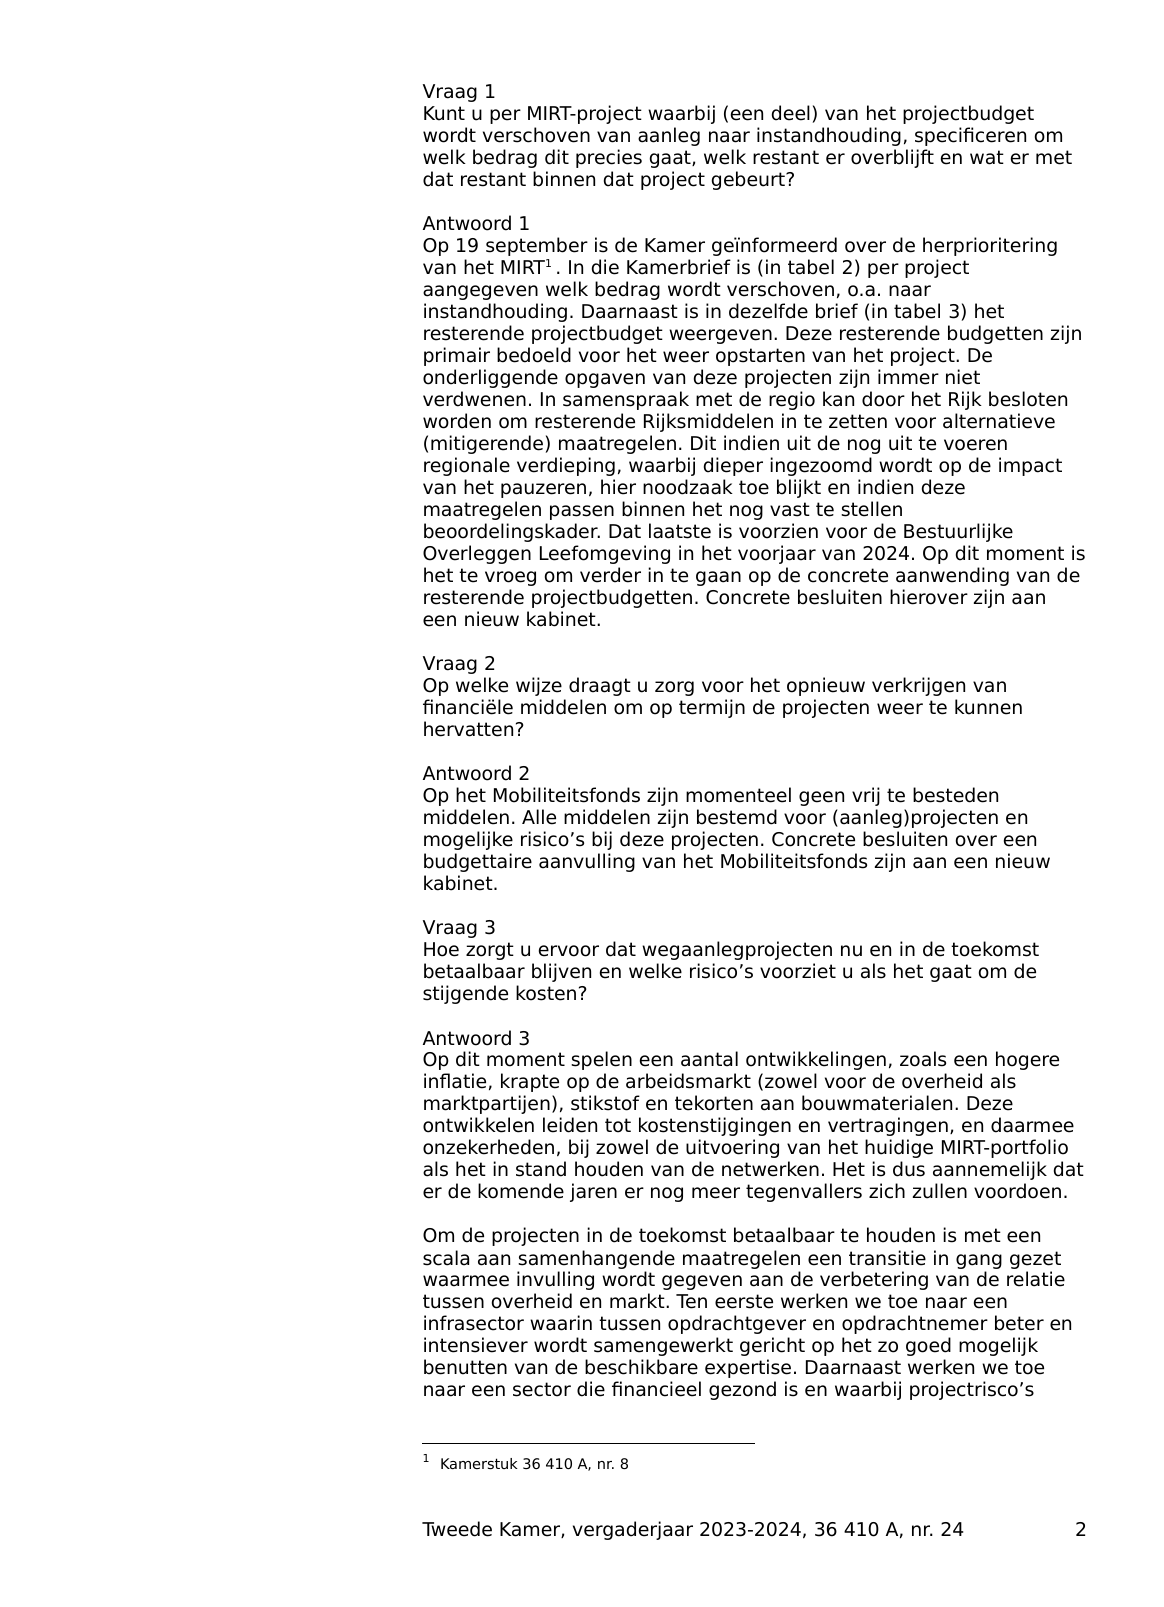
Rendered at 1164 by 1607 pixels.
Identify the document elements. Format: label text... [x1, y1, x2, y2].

text Antwoord 2 [422, 763, 1087, 785]
text Antwoord 1 [422, 213, 1087, 235]
text Kunt u per MIRT-project waarbij (een deel) van het projectbudget wordt verschoven van aanleg naar instandhouding, specificeren om welk bedrag dit precies gaat, welk restant er overblijft en wat er met dat restant binnen dat project gebeurt? [422, 103, 1087, 191]
text Op welke wijze draagt u zorg voor het opnieuw verkrijgen van financiële middelen om op termijn de projecten weer te kunnen hervatten? [422, 675, 1087, 741]
text Kamerstuk 36 410 A, nr. 8 [422, 1452, 1087, 1474]
text Op het Mobiliteitsfonds zijn momenteel geen vrij te besteden middelen. Alle middelen zijn bestemd voor (aanleg)projecten en mogelijke risico’s bij deze projecten. Concrete besluiten over een budgettaire aanvulling van het Mobiliteitsfonds zijn aan een nieuw kabinet. [422, 785, 1087, 895]
text Vraag 2 [422, 653, 1087, 675]
text Op 19 september is de Kamer geïnformeerd over de herprioritering van het MIRT. In die Kamerbrief is (in tabel 2) per project aangegeven welk bedrag wordt verschoven, o.a. naar instandhouding. Daarnaast is in dezelfde brief (in tabel 3) het resterende projectbudget weergeven. Deze resterende budgetten zijn primair bedoeld voor het weer opstarten van het project. De onderliggende opgaven van deze projecten zijn immer niet verdwenen. In samenspraak met de regio kan door het Rijk besloten worden om resterende Rijksmiddelen in te zetten voor alternatieve (mitigerende) maatregelen. Dit indien uit de nog uit te voeren regionale verdieping, waarbij dieper ingezoomd wordt op de impact van het pauzeren, hier noodzaak toe blijkt en indien deze maatregelen passen binnen het nog vast te stellen beoordelingskader. Dat laatste is voorzien voor de Bestuurlijke Overleggen Leefomgeving in het voorjaar van 2024. Op dit moment is het te vroeg om verder in te gaan op de concrete aanwending van de resterende projectbudgetten. Concrete besluiten hierover zijn aan een nieuw kabinet. [422, 235, 1087, 631]
text Antwoord 3 [422, 1027, 1087, 1049]
text Hoe zorgt u ervoor dat wegaanlegprojecten nu en in de toekomst betaalbaar blijven en welke risico’s voorziet u als het gaat om de stijgende kosten? [422, 939, 1087, 1005]
text Vraag 1 [422, 81, 1087, 103]
text Vraag 3 [422, 917, 1087, 939]
text Om de projecten in de toekomst betaalbaar te houden is met een scala aan samenhangende maatregelen een transitie in gang gezet waarmee invulling wordt gegeven aan de verbetering van de relatie tussen overheid en markt. Ten eerste werken we toe naar een infrasector waarin tussen opdrachtgever en opdrachtnemer beter en intensiever wordt samengewerkt gericht op het zo goed mogelijk benutten van de beschikbare expertise. Daarnaast werken we toe naar een sector die financieel gezond is en waarbij projectrisco’s [422, 1225, 1087, 1401]
text Op dit moment spelen een aantal ontwikkelingen, zoals een hogere inflatie, krapte op de arbeidsmarkt (zowel voor de overheid als marktpartijen), stikstof en tekorten aan bouwmaterialen. Deze ontwikkelen leiden tot kostenstijgingen en vertragingen, en daarmee onzekerheden, bij zowel de uitvoering van het huidige MIRT-portfolio als het in stand houden van de netwerken. Het is dus aannemelijk dat er de komende jaren er nog meer tegenvallers zich zullen voordoen. [422, 1049, 1087, 1203]
